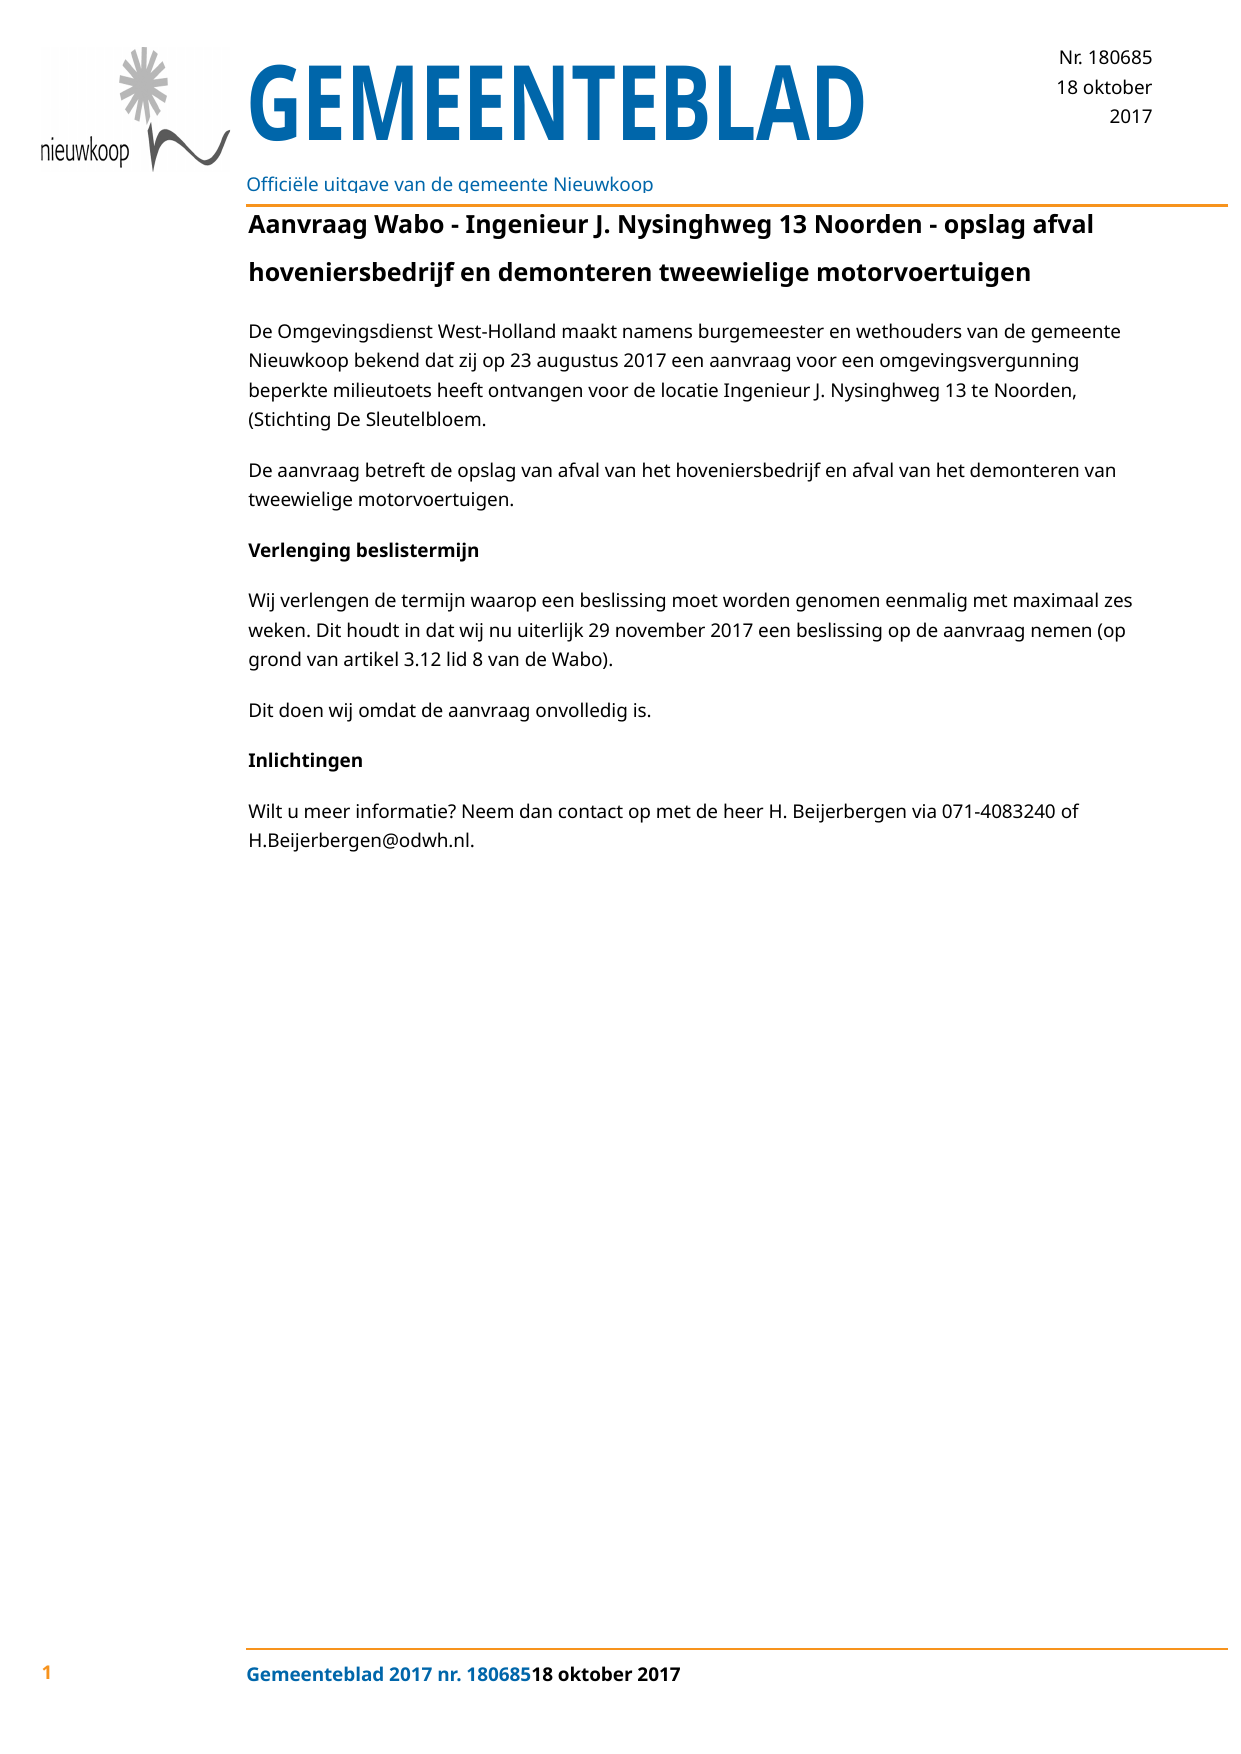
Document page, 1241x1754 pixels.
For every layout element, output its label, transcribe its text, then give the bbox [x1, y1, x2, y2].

text Inlichtingen [248, 747, 1152, 773]
text Wilt u meer informatie? Neem dan contact op met de heer H. Beijerbergen via 071-4083240 of H.Beijerbergen@odwh.nl. [248, 798, 1152, 853]
picture [41, 47, 231, 172]
text Wij verlengen de termijn waarop een beslissing moet worden genomen eenmalig met maximaal zes weken. Dit houdt in dat wij nu uiterlijk 29 november 2017 een beslissing op de aanvraag nemen (op grond van artikel 3.12 lid 8 van de Wabo). [248, 587, 1152, 672]
text De Omgevingsdienst West-Holland maakt namens burgemeester en wethouders van de gemeente Nieuwkoop bekend dat zij op 23 augustus 2017 een aanvraag voor een omgevingsvergunning beperkte milieutoets heeft ontvangen voor de locatie Ingenieur J. Nysinghweg 13 te Noorden, (Stichting De Sleutelbloem. [248, 318, 1152, 432]
text Dit doen wij omdat de aanvraag onvolledig is. [248, 697, 1152, 723]
text De aanvraag betreft de opslag van afval van het hoveniersbedrijf en afval van het demonteren van tweewielige motorvoertuigen. [248, 457, 1152, 512]
text Aanvraag Wabo - Ingenieur J. Nysinghweg 13 Noorden - opslag afval hoveniersbedrijf en demonteren tweewielige motorvoertuigen [248, 207, 1152, 288]
text Verlenging beslistermijn [248, 537, 1152, 563]
